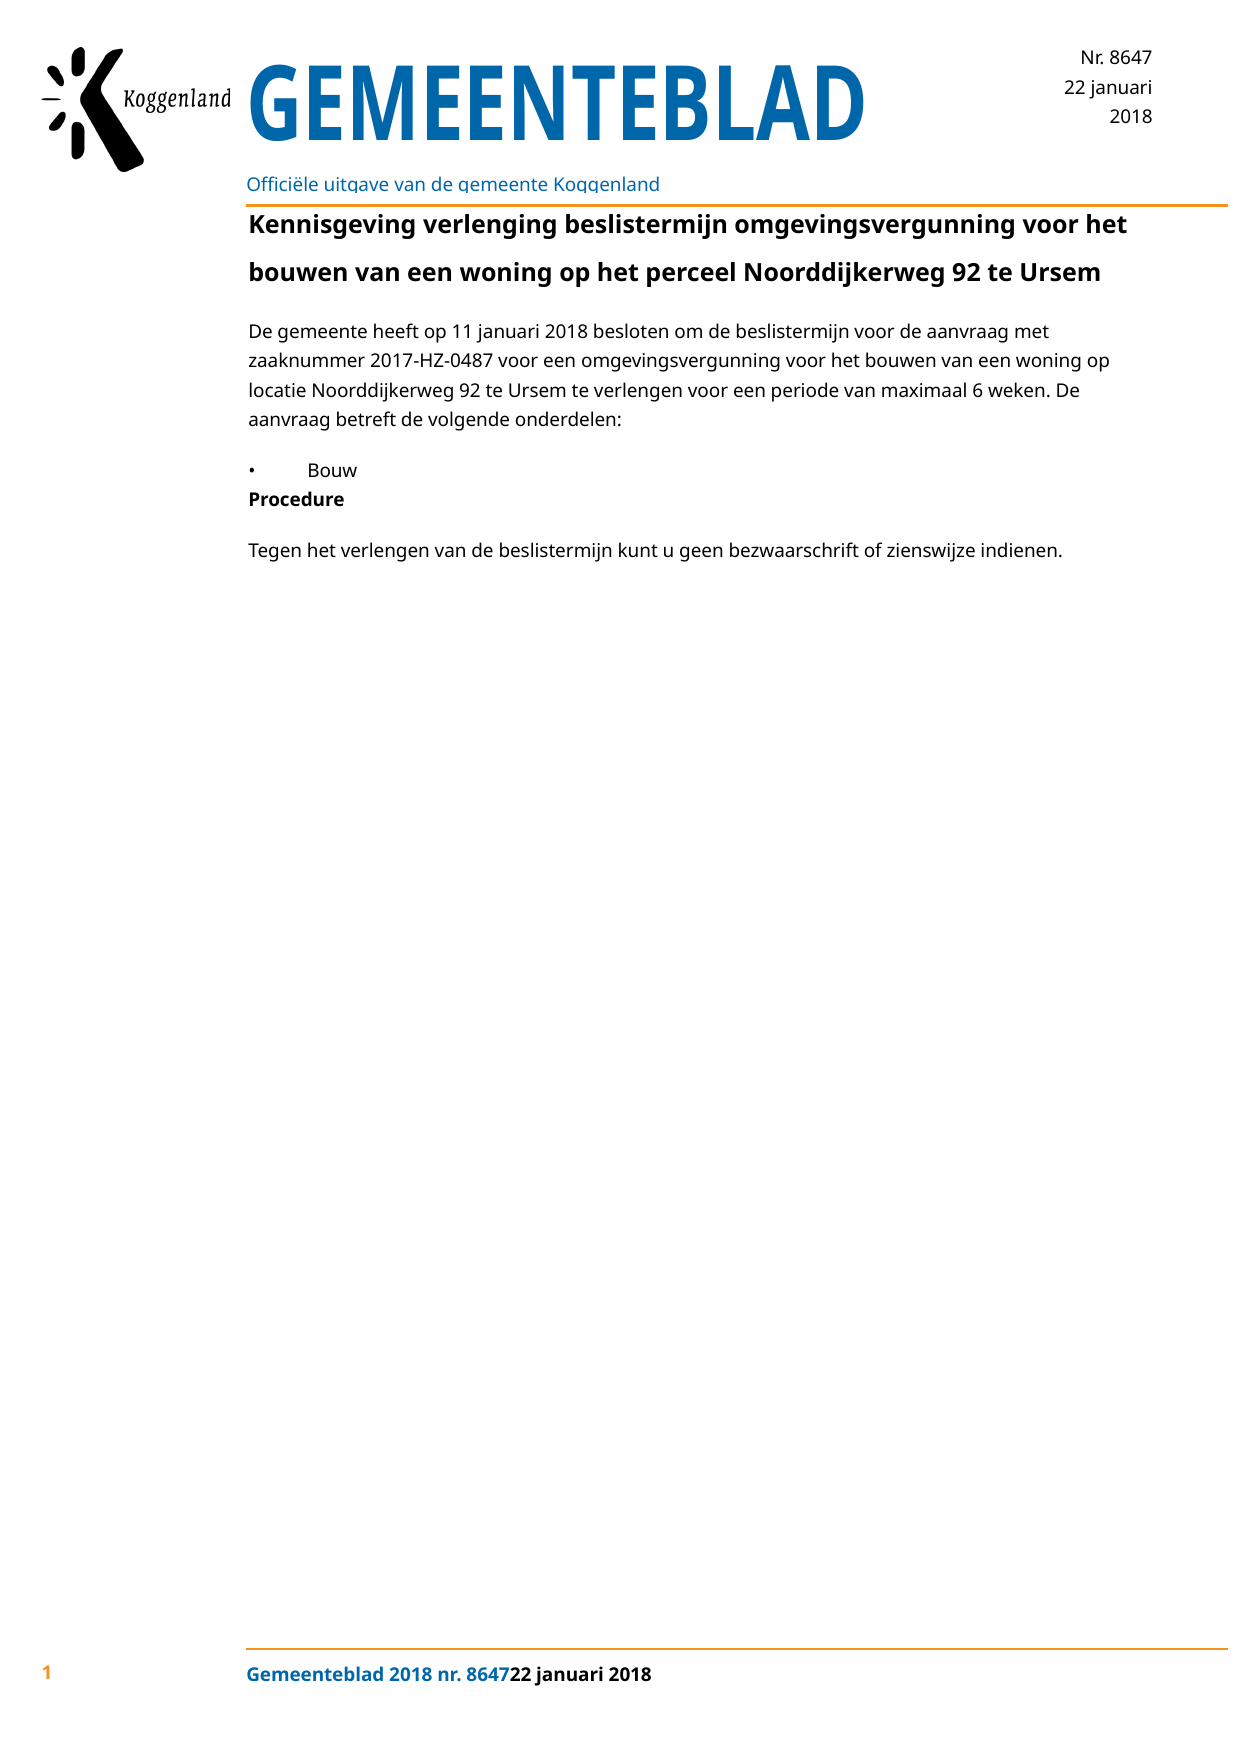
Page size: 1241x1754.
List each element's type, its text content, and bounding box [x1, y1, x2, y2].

picture [41, 47, 231, 172]
text Tegen het verlengen van de beslistermijn kunt u geen bezwaarschrift of zienswijze indienen. [248, 537, 1152, 563]
text Procedure [248, 487, 1152, 512]
text De gemeente heeft op 11 januari 2018 besloten om de beslistermijn voor de aanvraag met zaaknummer 2017-HZ-0487 voor een omgevingsvergunning voor het bouwen van een woning op locatie Noorddijkerweg 92 te Ursem te verlengen voor een periode van maximaal 6 weken. De aanvraag betreft de volgende onderdelen: [248, 318, 1152, 432]
text Kennisgeving verlenging beslistermijn omgevingsvergunning voor het bouwen van een woning op het perceel Noorddijkerweg 92 te Ursem [248, 207, 1152, 288]
list Bouw [248, 457, 1152, 483]
